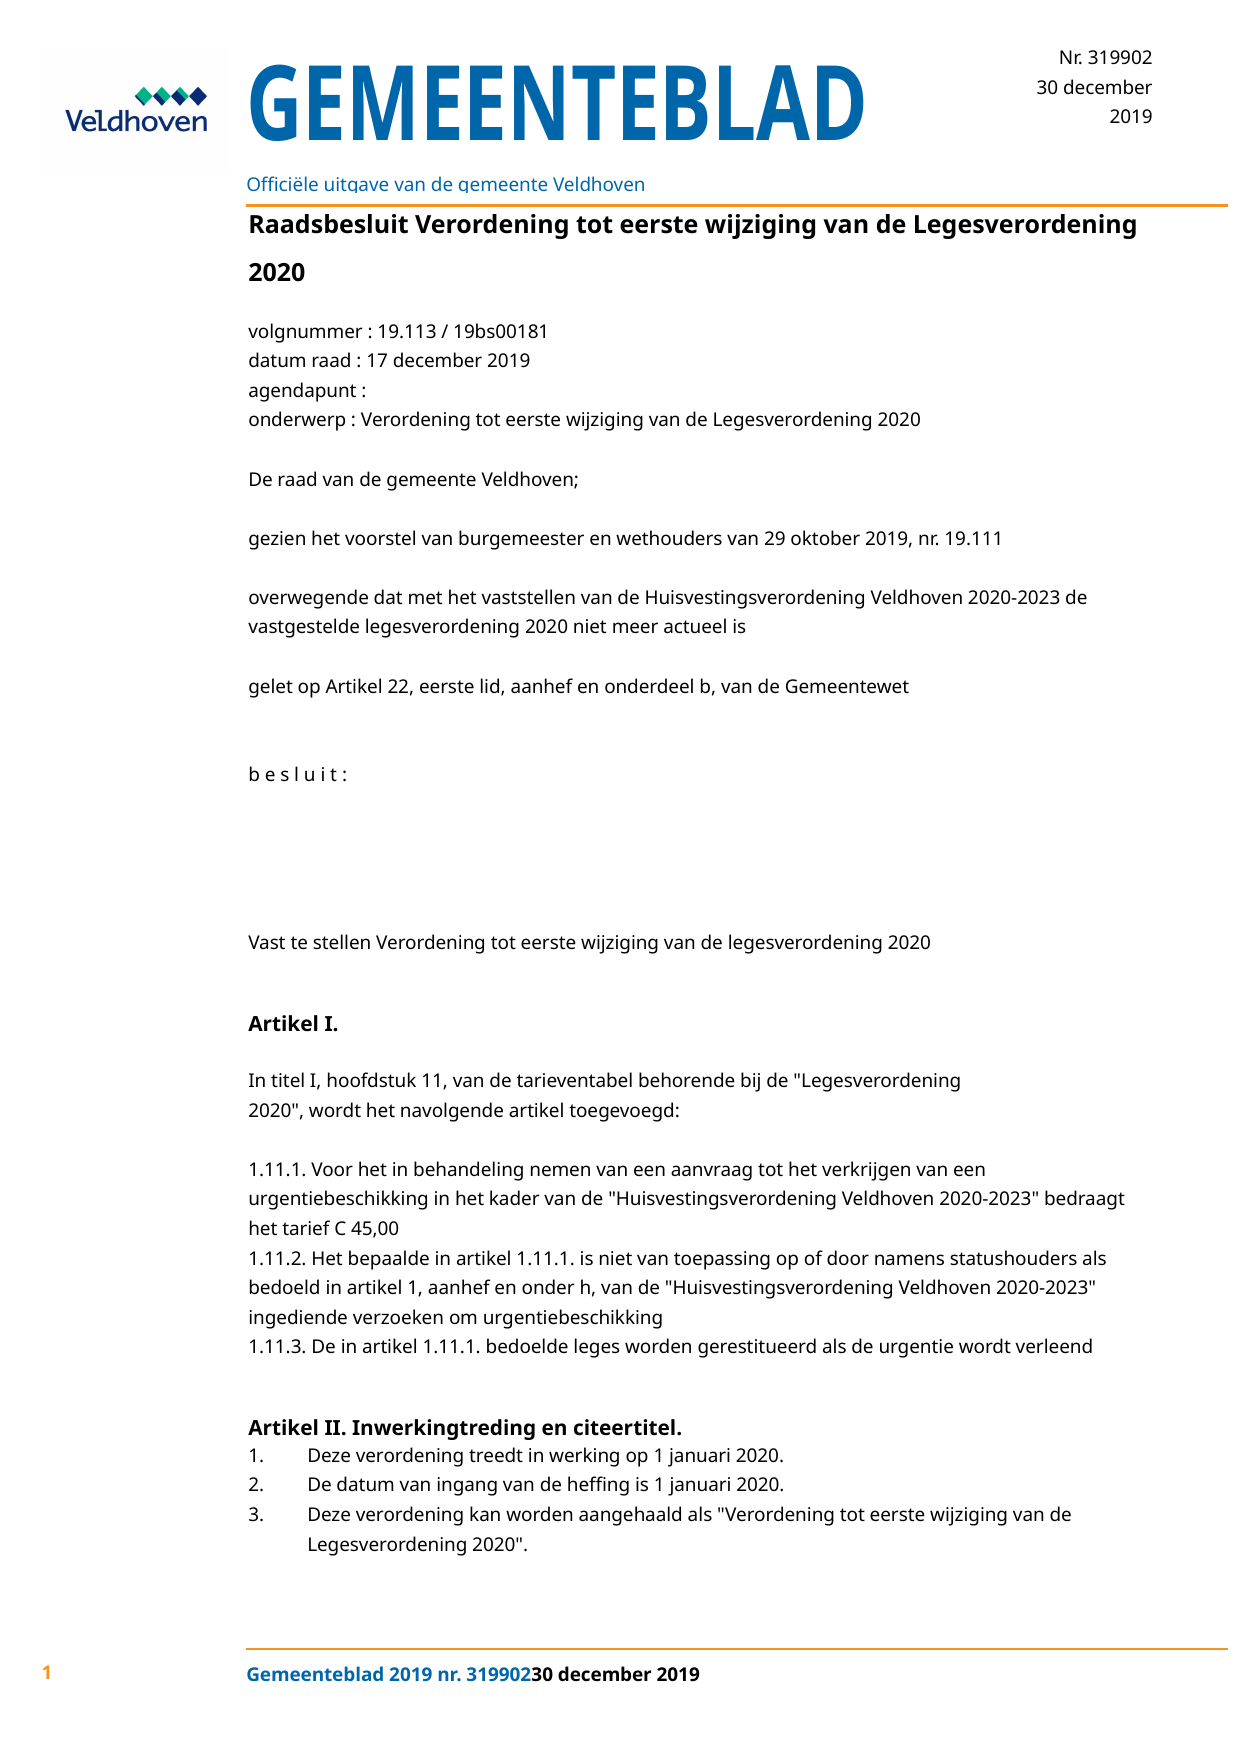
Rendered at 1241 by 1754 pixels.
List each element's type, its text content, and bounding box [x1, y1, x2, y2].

text gezien het voorstel van burgemeester en wethouders van 29 oktober 2019, nr. 19.111 [248, 525, 1152, 551]
text 1.11.3. De in artikel 1.11.1. bedoelde leges worden gerestitueerd als de urgentie wordt verleend [248, 1333, 1152, 1359]
text Raadsbesluit Verordening tot eerste wijziging van de Legesverordening 2020 [248, 207, 1152, 288]
list De datum van ingang van de heffing is 1 januari 2020. [248, 1472, 1152, 1497]
text Vast te stellen Verordening tot eerste wijziging van de legesverordening 2020 [248, 929, 1152, 955]
text agendapunt : [248, 377, 1152, 403]
text datum raad : 17 december 2019 [248, 347, 1152, 373]
text Artikel I. [248, 1009, 1152, 1038]
text Artikel II. Inwerkingtreding en citeertitel. [248, 1413, 1152, 1442]
text 1.11.2. Het bepaalde in artikel 1.11.1. is niet van toepassing op of door namens statushouders als bedoeld in artikel 1, aanhef en onder h, van de "Huisvestingsverordening Veldhoven 2020-2023" ingediende verzoeken om urgentiebeschikking [248, 1245, 1152, 1330]
text onderwerp : Verordening tot eerste wijziging van de Legesverordening 2020 [248, 407, 1152, 432]
picture [41, 47, 231, 172]
list Deze verordening treedt in werking op 1 januari 2020. [248, 1442, 1152, 1468]
text gelet op Artikel 22, eerste lid, aanhef en onderdeel b, van de Gemeentewet [248, 673, 1152, 699]
text overwegende dat met het vaststellen van de Huisvestingsverordening Veldhoven 2020-2023 de vastgestelde legesverordening 2020 niet meer actueel is [248, 584, 1152, 639]
text De raad van de gemeente Veldhoven; [248, 466, 1152, 492]
text b e s l u i t : [248, 762, 1152, 787]
text In titel I, hoofdstuk 11, van de tarieventabel behorende bij de "Legesverordening [248, 1067, 1152, 1093]
text 2020", wordt het navolgende artikel toegevoegd: [248, 1097, 1152, 1123]
text 1.11.1. Voor het in behandeling nemen van een aanvraag tot het verkrijgen van een urgentiebeschikking in het kader van de "Huisvestingsverordening Veldhoven 2020-2023" bedraagt het tarief C 45,00 [248, 1156, 1152, 1241]
text volgnummer : 19.113 / 19bs00181 [248, 318, 1152, 344]
list Deze verordening kan worden aangehaald als "Verordening tot eerste wijziging van de Legesverordening 2020". [248, 1501, 1152, 1556]
